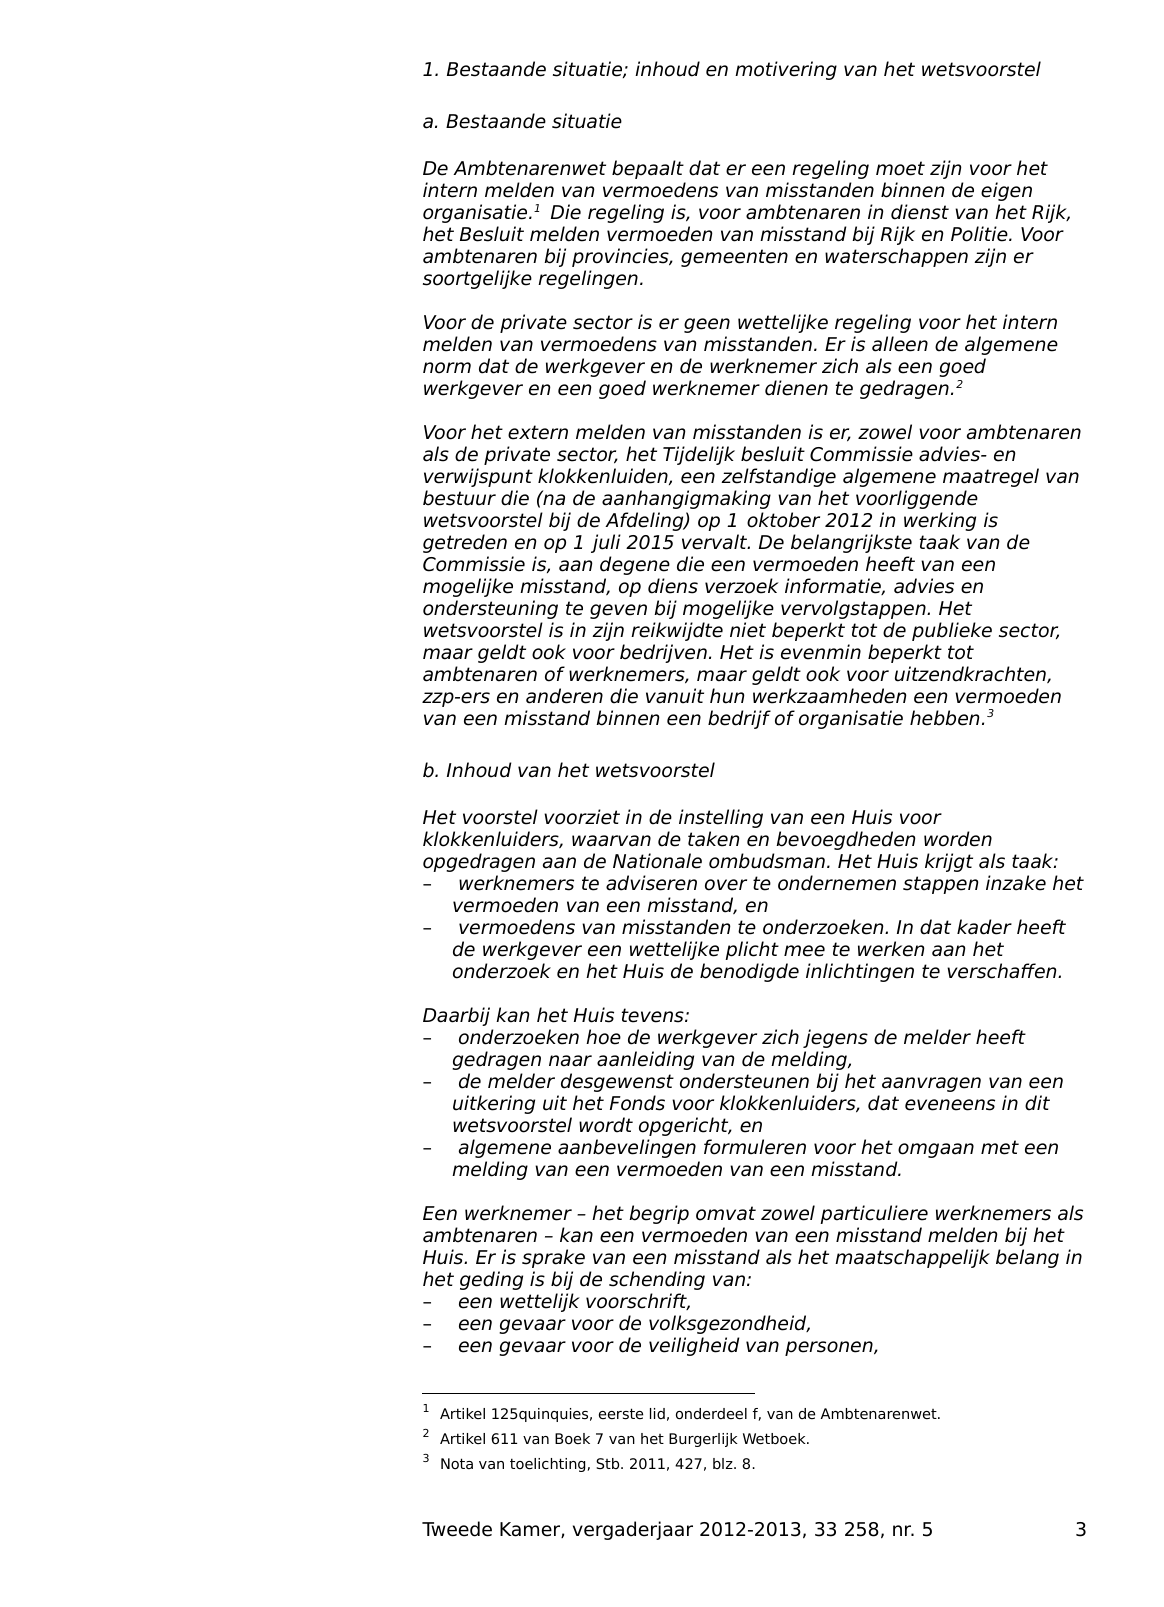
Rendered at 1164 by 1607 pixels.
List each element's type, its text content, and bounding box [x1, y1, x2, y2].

text – een gevaar voor de veiligheid van personen, [422, 1335, 1087, 1357]
text – onderzoeken hoe de werkgever zich jegens de melder heeft gedragen naar aanleiding van de melding, [422, 1027, 1087, 1071]
text Het voorstel voorziet in de instelling van een Huis voor klokkenluiders, waarvan de taken en bevoegdheden worden opgedragen aan de Nationale ombudsman. Het Huis krijgt als taak: [422, 807, 1087, 873]
text – werknemers te adviseren over te ondernemen stappen inzake het vermoeden van een misstand, en [422, 873, 1087, 917]
subtitle b. Inhoud van het wetsvoorstel [422, 760, 1087, 782]
text De Ambtenarenwet bepaalt dat er een regeling moet zijn voor het intern melden van vermoedens van misstanden binnen de eigen organisatie. Die regeling is, voor ambtenaren in dienst van het Rijk, het Besluit melden vermoeden van misstand bij Rijk en Politie. Voor ambtenaren bij provincies, gemeenten en waterschappen zijn er soortgelijke regelingen. [422, 158, 1087, 290]
subtitle a. Bestaande situatie [422, 111, 1087, 133]
subtitle 1. Bestaande situatie; inhoud en motivering van het wetsvoorstel [422, 59, 1087, 81]
text Voor de private sector is er geen wettelijke regeling voor het intern melden van vermoedens van misstanden. Er is alleen de algemene norm dat de werkgever en de werknemer zich als een goed werkgever en een goed werknemer dienen te gedragen. [422, 312, 1087, 400]
text – een gevaar voor de volksgezondheid, [422, 1313, 1087, 1335]
text Een werknemer – het begrip omvat zowel particuliere werknemers als ambtenaren – kan een vermoeden van een misstand melden bij het Huis. Er is sprake van een misstand als het maatschappelijk belang in het geding is bij de schending van: [422, 1203, 1087, 1291]
text – een wettelijk voorschrift, [422, 1291, 1087, 1313]
text – algemene aanbevelingen formuleren voor het omgaan met een melding van een vermoeden van een misstand. [422, 1137, 1087, 1181]
text Artikel 611 van Boek 7 van het Burgerlijk Wetboek. [422, 1427, 1087, 1449]
text Voor het extern melden van misstanden is er, zowel voor ambtenaren als de private sector, het Tijdelijk besluit Commissie advies- en verwijspunt klokkenluiden, een zelfstandige algemene maatregel van bestuur die (na de aanhangigmaking van het voorliggende wetsvoorstel bij de Afdeling) op 1 oktober 2012 in werking is getreden en op 1 juli 2015 vervalt. De belangrijkste taak van de Commissie is, aan degene die een vermoeden heeft van een mogelijke misstand, op diens verzoek informatie, advies en ondersteuning te geven bij mogelijke vervolgstappen. Het wetsvoorstel is in zijn reikwijdte niet beperkt tot de publieke sector, maar geldt ook voor bedrijven. Het is evenmin beperkt tot ambtenaren of werknemers, maar geldt ook voor uitzendkrachten, zzp-ers en anderen die vanuit hun werkzaamheden een vermoeden van een misstand binnen een bedrijf of organisatie hebben. [422, 422, 1087, 730]
text Artikel 125quinquies, eerste lid, onderdeel f, van de Ambtenarenwet. [422, 1402, 1087, 1424]
text – vermoedens van misstanden te onderzoeken. In dat kader heeft de werkgever een wettelijke plicht mee te werken aan het onderzoek en het Huis de benodigde inlichtingen te verschaffen. [422, 917, 1087, 983]
text Nota van toelichting, Stb. 2011, 427, blz. 8. [422, 1452, 1087, 1474]
text – de melder desgewenst ondersteunen bij het aanvragen van een uitkering uit het Fonds voor klokkenluiders, dat eveneens in dit wetsvoorstel wordt opgericht, en [422, 1071, 1087, 1137]
text Daarbij kan het Huis tevens: [422, 1005, 1087, 1027]
